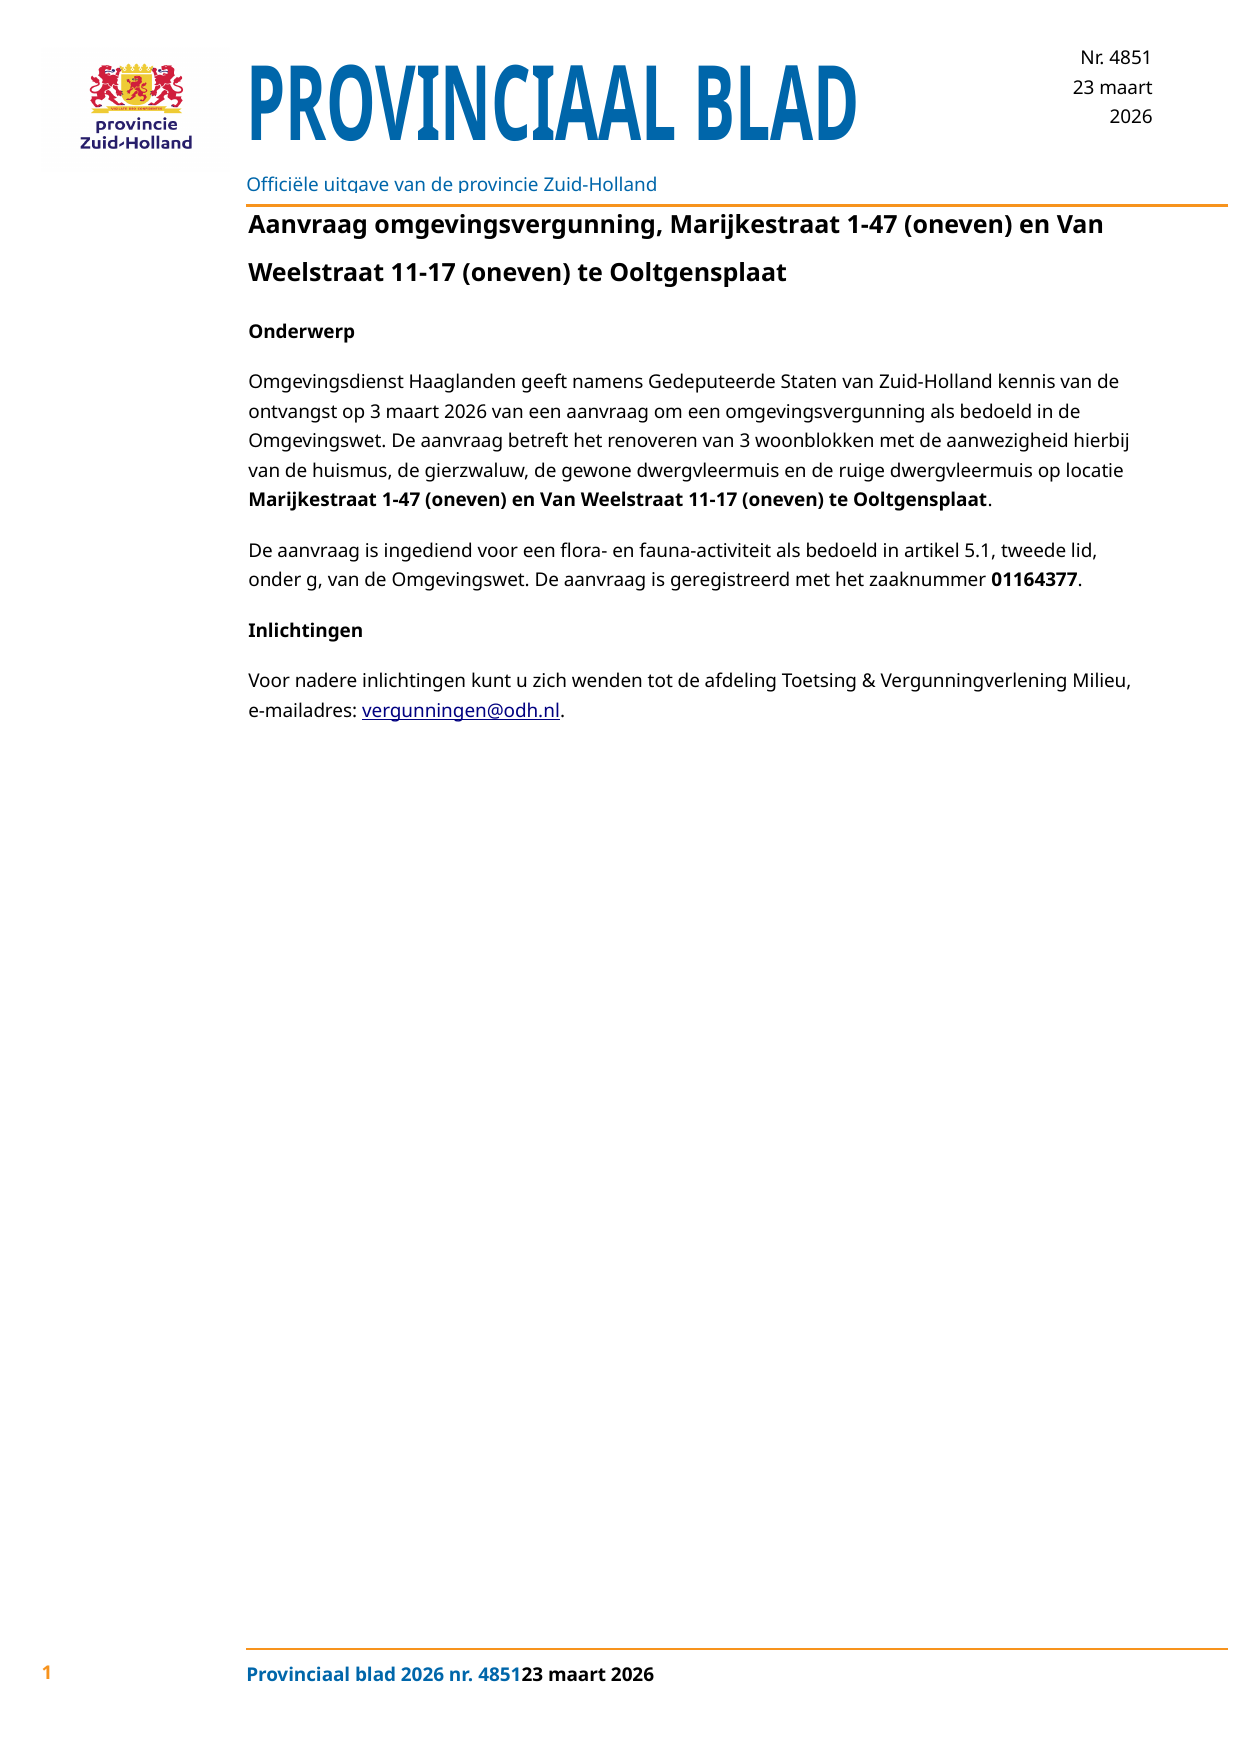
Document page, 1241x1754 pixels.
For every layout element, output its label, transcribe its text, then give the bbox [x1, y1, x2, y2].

text Aanvraag omgevingsvergunning, Marijkestraat 1-47 (oneven) en Van Weelstraat 11-17 (oneven) te Ooltgensplaat [248, 207, 1152, 288]
text Inlichtingen [248, 617, 1152, 643]
picture [41, 47, 231, 172]
text Onderwerp [248, 318, 1152, 344]
text De aanvraag is ingediend voor een flora- en fauna-activiteit als bedoeld in artikel 5.1, tweede lid, onder g, van de Omgevingswet. De aanvraag is geregistreerd met het zaaknummer 01164377. [248, 537, 1152, 592]
text Voor nadere inlichtingen kunt u zich wenden tot de afdeling Toetsing & Vergunningverlening Milieu, e-mailadres: vergunningen@odh.nl. [248, 667, 1152, 723]
text Omgevingsdienst Haaglanden geeft namens Gedeputeerde Staten van Zuid-Holland kennis van de ontvangst op 3 maart 2026 van een aanvraag om een omgevingsvergunning als bedoeld in de Omgevingswet. De aanvraag betreft het renoveren van 3 woonblokken met de aanwezigheid hierbij van de huismus, de gierzwaluw, de gewone dwergvleermuis en de ruige dwergvleermuis op locatie Marijkestraat 1-47 (oneven) en Van Weelstraat 11-17 (oneven) te Ooltgensplaat. [248, 368, 1152, 512]
